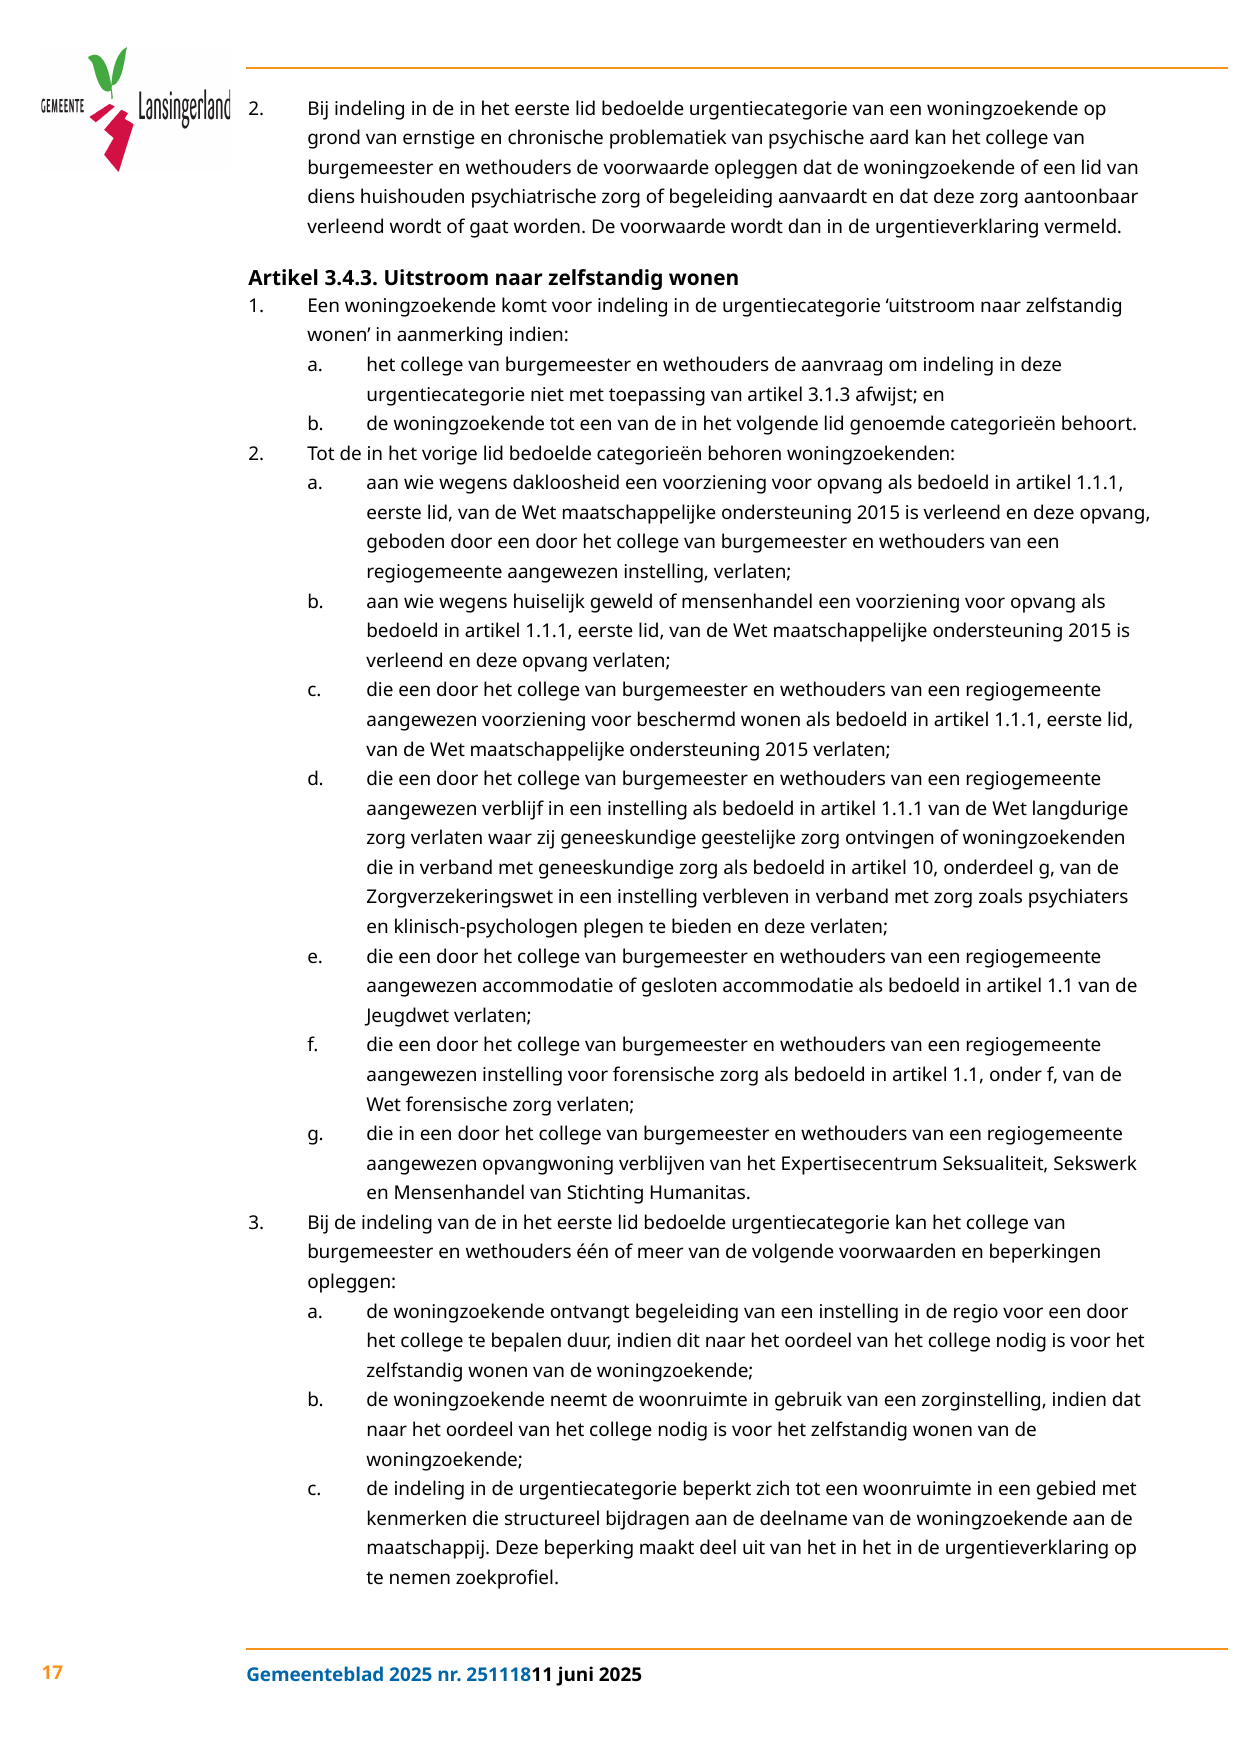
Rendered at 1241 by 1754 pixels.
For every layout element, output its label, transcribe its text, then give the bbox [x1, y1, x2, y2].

list Bij indeling in de in het eerste lid bedoelde urgentiecategorie van een woningzoekende op grond van ernstige en chronische problematiek van psychische aard kan het college van burgemeester en wethouders de voorwaarde opleggen dat de woningzoekende of een lid van diens huishouden psychiatrische zorg of begeleiding aanvaardt en dat deze zorg aantoonbaar verleend wordt of gaat worden. De voorwaarde wordt dan in de urgentieverklaring vermeld. [248, 95, 1152, 239]
list de woningzoekende neemt de woonruimte in gebruik van een zorginstelling, indien dat naar het oordeel van het college nodig is voor het zelfstandig wonen van de woningzoekende; [307, 1387, 1152, 1471]
list die een door het college van burgemeester en wethouders van een regiogemeente aangewezen voorziening voor beschermd wonen als bedoeld in artikel 1.1.1, eerste lid, van de Wet maatschappelijke ondersteuning 2015 verlaten; [307, 677, 1152, 761]
list die in een door het college van burgemeester en wethouders van een regiogemeente aangewezen opvangwoning verblijven van het Expertisecentrum Seksualiteit, Sekswerk en Mensenhandel van Stichting Humanitas. [307, 1120, 1152, 1205]
list aan wie wegens huiselijk geweld of mensenhandel een voorziening voor opvang als bedoeld in artikel 1.1.1, eerste lid, van de Wet maatschappelijke ondersteuning 2015 is verleend en deze opvang verlaten; [307, 588, 1152, 673]
list het college van burgemeester en wethouders de aanvraag om indeling in deze urgentiecategorie niet met toepassing van artikel 3.1.3 afwijst; en [307, 351, 1152, 406]
picture [41, 47, 231, 172]
list Bij de indeling van de in het eerste lid bedoelde urgentiecategorie kan het college van burgemeester en wethouders één of meer van de volgende voorwaarden en beperkingen opleggen: [248, 1209, 1152, 1294]
text Artikel 3.4.3. Uitstroom naar zelfstandig wonen [248, 263, 1152, 292]
list Tot de in het vorige lid bedoelde categorieën behoren woningzoekenden: [248, 440, 1152, 466]
list die een door het college van burgemeester en wethouders van een regiogemeente aangewezen instelling voor forensische zorg als bedoeld in artikel 1.1, onder f, van de Wet forensische zorg verlaten; [307, 1032, 1152, 1116]
list de woningzoekende ontvangt begeleiding van een instelling in de regio voor een door het college te bepalen duur, indien dit naar het oordeel van het college nodig is voor het zelfstandig wonen van de woningzoekende; [307, 1298, 1152, 1383]
list die een door het college van burgemeester en wethouders van een regiogemeente aangewezen accommodatie of gesloten accommodatie als bedoeld in artikel 1.1 van de Jeugdwet verlaten; [307, 943, 1152, 1028]
list de indeling in de urgentiecategorie beperkt zich tot een woonruimte in een gebied met kenmerken die structureel bijdragen aan de deelname van de woningzoekende aan de maatschappij. Deze beperking maakt deel uit van het in het in de urgentieverklaring op te nemen zoekprofiel. [307, 1475, 1152, 1590]
list Een woningzoekende komt voor indeling in de urgentiecategorie ‘uitstroom naar zelfstandig wonen’ in aanmerking indien: [248, 292, 1152, 347]
list aan wie wegens dakloosheid een voorziening voor opvang als bedoeld in artikel 1.1.1, eerste lid, van de Wet maatschappelijke ondersteuning 2015 is verleend en deze opvang, geboden door een door het college van burgemeester en wethouders van een regiogemeente aangewezen instelling, verlaten; [307, 469, 1152, 584]
list de woningzoekende tot een van de in het volgende lid genoemde categorieën behoort. [307, 410, 1152, 436]
list die een door het college van burgemeester en wethouders van een regiogemeente aangewezen verblijf in een instelling als bedoeld in artikel 1.1.1 van de Wet langdurige zorg verlaten waar zij geneeskundige geestelijke zorg ontvingen of woningzoekenden die in verband met geneeskundige zorg als bedoeld in artikel 10, onderdeel g, van de Zorgverzekeringswet in een instelling verbleven in verband met zorg zoals psychiaters en klinisch-psychologen plegen te bieden en deze verlaten; [307, 765, 1152, 939]
